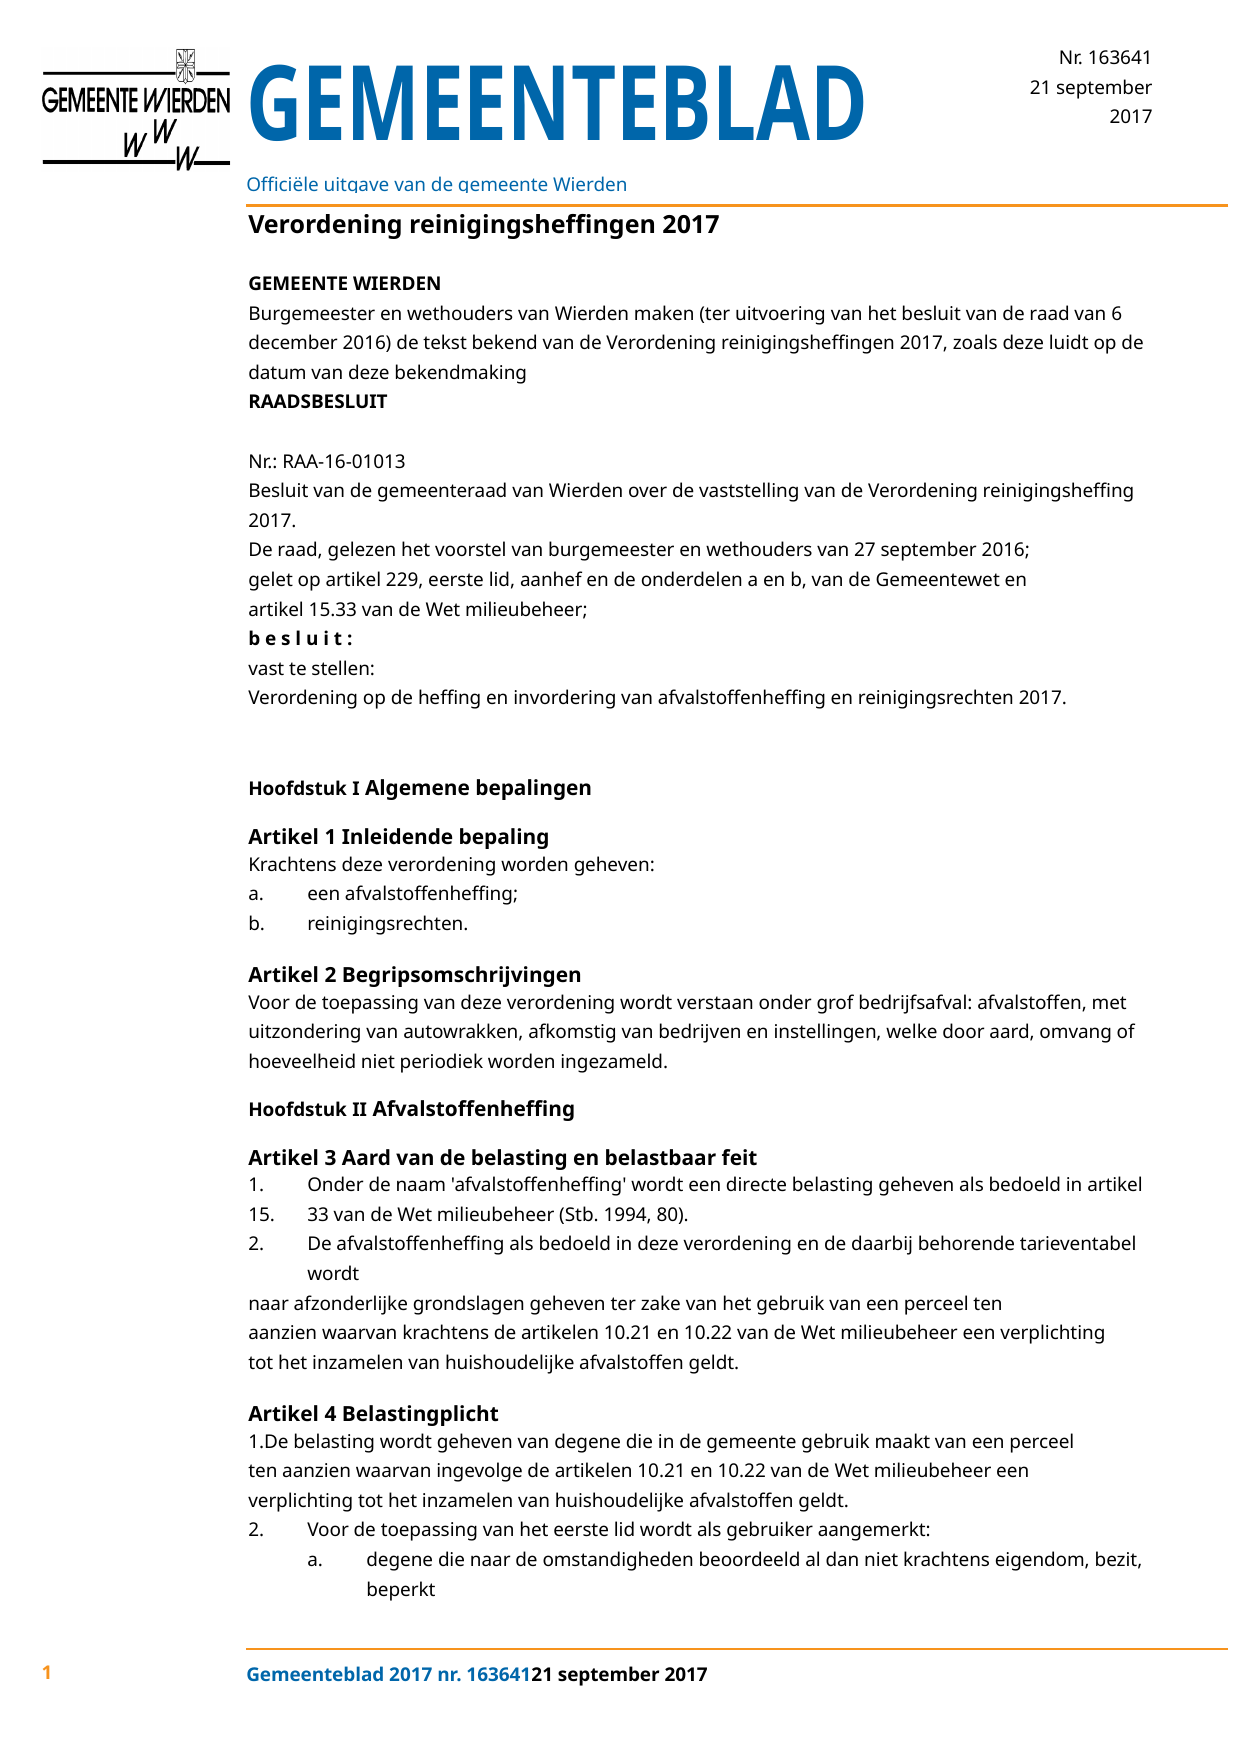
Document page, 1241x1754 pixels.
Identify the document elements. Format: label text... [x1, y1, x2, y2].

text Nr.: RAA-16-01013 [248, 448, 1152, 473]
text Artikel 3 Aard van de belasting en belastbaar feit [248, 1143, 1152, 1171]
text naar afzonderlijke grondslagen geheven ter zake van het gebruik van een perceel ten [248, 1290, 1152, 1316]
list 33 van de Wet milieubeheer (Stb. 1994, 80). [248, 1201, 1152, 1227]
text Krachtens deze verordening worden geheven: [248, 851, 1152, 877]
text Besluit van de gemeenteraad van Wierden over de vaststelling van de Verordening reinigingsheffing 2017. [248, 477, 1152, 533]
text Verordening reinigingsheffingen 2017 [248, 207, 1152, 241]
text Artikel 4 Belastingplicht [248, 1399, 1152, 1428]
text Artikel 1 Inleidende bepaling [248, 822, 1152, 851]
text 1.De belasting wordt geheven van degene die in de gemeente gebruik maakt van een perceel [248, 1428, 1152, 1453]
text De raad, gelezen het voorstel van burgemeester en wethouders van 27 september 2016; [248, 537, 1152, 562]
picture [41, 47, 231, 172]
text Hoofdstuk I Algemene bepalingen [248, 773, 1152, 802]
text Burgemeester en wethouders van Wierden maken (ter uitvoering van het besluit van de raad van 6 december 2016) de tekst bekend van de Verordening reinigingsheffingen 2017, zoals deze luidt op de datum van deze bekendmaking [248, 300, 1152, 385]
list degene die naar de omstandigheden beoordeeld al dan niet krachtens eigendom, bezit, beperkt [307, 1546, 1152, 1601]
text RAADSBESLUIT [248, 389, 1152, 414]
text vast te stellen: [248, 655, 1152, 681]
text b e s l u i t : [248, 625, 1152, 651]
list Voor de toepassing van het eerste lid wordt als gebruiker aangemerkt: [248, 1517, 1152, 1542]
text aanzien waarvan krachtens de artikelen 10.21 en 10.22 van de Wet milieubeheer een verplichting [248, 1319, 1152, 1345]
text Verordening op de heffing en invordering van afvalstoffenheffing en reinigingsrechten 2017. [248, 684, 1152, 710]
list Onder de naam 'afvalstoffenheffing' wordt een directe belasting geheven als bedoeld in artikel [248, 1171, 1152, 1197]
text verplichting tot het inzamelen van huishoudelijke afvalstoffen geldt. [248, 1487, 1152, 1513]
text gelet op artikel 229, eerste lid, aanhef en de onderdelen a en b, van de Gemeentewet en [248, 566, 1152, 592]
text artikel 15.33 van de Wet milieubeheer; [248, 596, 1152, 621]
text tot het inzamelen van huishoudelijke afvalstoffen geldt. [248, 1349, 1152, 1375]
list reinigingsrechten. [248, 910, 1152, 936]
text Hoofdstuk II Afvalstoffenheffing [248, 1094, 1152, 1122]
text GEMEENTE WIERDEN [248, 270, 1152, 296]
list een afvalstoffenheffing; [248, 881, 1152, 906]
text Voor de toepassing van deze verordening wordt verstaan onder grof bedrijfsafval: afvalstoffen, met uitzondering van autowrakken, afkomstig van bedrijven en instellingen, welke door aard, omvang of hoeveelheid niet periodiek worden ingezameld. [248, 989, 1152, 1074]
list De afvalstoffenheffing als bedoeld in deze verordening en de daarbij behorende tarieventabel wordt [248, 1231, 1152, 1286]
text ten aanzien waarvan ingevolge de artikelen 10.21 en 10.22 van de Wet milieubeheer een [248, 1457, 1152, 1483]
text Artikel 2 Begripsomschrijvingen [248, 961, 1152, 989]
